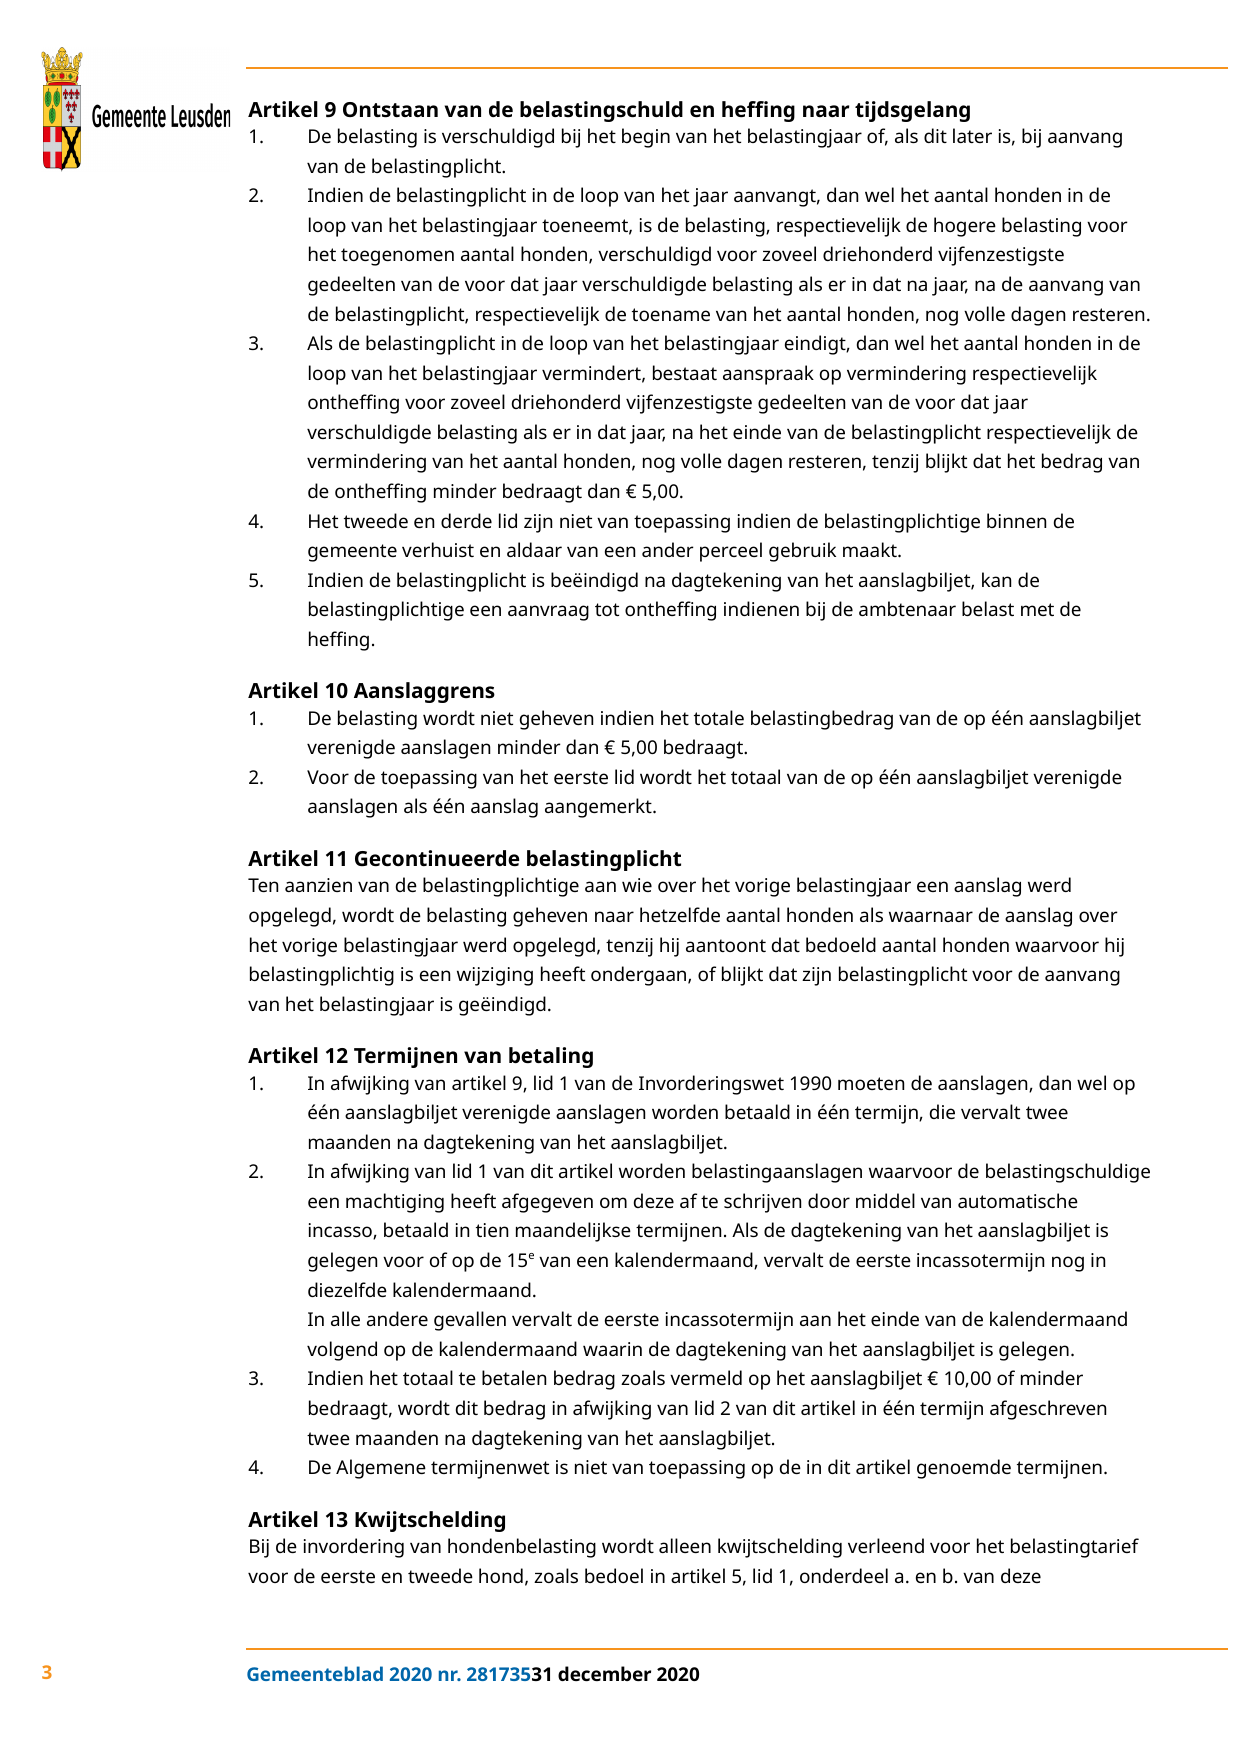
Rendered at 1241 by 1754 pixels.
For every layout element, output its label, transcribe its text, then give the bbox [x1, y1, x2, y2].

text Bij de invordering van hondenbelasting wordt alleen kwijtschelding verleend voor het belastingtarief voor de eerste en tweede hond, zoals bedoel in artikel 5, lid 1, onderdeel a. en b. van deze [248, 1533, 1152, 1588]
text Artikel 12 Termijnen van betaling [248, 1041, 1152, 1070]
picture [41, 47, 231, 172]
list In afwijking van artikel 9, lid 1 van de Invorderingswet 1990 moeten de aanslagen, dan wel op één aanslagbiljet verenigde aanslagen worden betaald in één termijn, die vervalt twee maanden na dagtekening van het aanslagbiljet. [248, 1070, 1152, 1155]
text Artikel 13 Kwijtschelding [248, 1505, 1152, 1533]
list Voor de toepassing van het eerste lid wordt het totaal van de op één aanslagbiljet verenigde aanslagen als één aanslag aangemerkt. [248, 764, 1152, 819]
text Artikel 10 Aanslaggrens [248, 677, 1152, 705]
list Indien het totaal te betalen bedrag zoals vermeld op het aanslagbiljet € 10,00 of minder bedraagt, wordt dit bedrag in afwijking van lid 2 van dit artikel in één termijn afgeschreven twee maanden na dagtekening van het aanslagbiljet. [248, 1366, 1152, 1451]
text Artikel 9 Ontstaan van de belastingschuld en heffing naar tijdsgelang [248, 95, 1152, 123]
list De belasting is verschuldigd bij het begin van het belastingjaar of, als dit later is, bij aanvang van de belastingplicht. [248, 123, 1152, 178]
list Indien de belastingplicht is beëindigd na dagtekening van het aanslagbiljet, kan de belastingplichtige een aanvraag tot ontheffing indienen bij de ambtenaar belast met de heffing. [248, 567, 1152, 652]
list In alle andere gevallen vervalt de eerste incassotermijn aan het einde van de kalendermaand volgend op de kalendermaand waarin de dagtekening van het aanslagbiljet is gelegen. [248, 1306, 1152, 1362]
text Ten aanzien van de belastingplichtige aan wie over het vorige belastingjaar een aanslag werd opgelegd, wordt de belasting geheven naar hetzelfde aantal honden als waarnaar de aanslag over het vorige belastingjaar werd opgelegd, tenzij hij aantoont dat bedoeld aantal honden waarvoor hij belastingplichtig is een wijziging heeft ondergaan, of blijkt dat zijn belastingplicht voor de aanvang van het belastingjaar is geëindigd. [248, 873, 1152, 1017]
list Als de belastingplicht in de loop van het belastingjaar eindigt, dan wel het aantal honden in de loop van het belastingjaar vermindert, bestaat aanspraak op vermindering respectievelijk ontheffing voor zoveel driehonderd vijfenzestigste gedeelten van de voor dat jaar verschuldigde belasting als er in dat jaar, na het einde van de belastingplicht respectievelijk de vermindering van het aantal honden, nog volle dagen resteren, tenzij blijkt dat het bedrag van de ontheffing minder bedraagt dan € 5,00. [248, 330, 1152, 504]
list Het tweede en derde lid zijn niet van toepassing indien de belastingplichtige binnen de gemeente verhuist en aldaar van een ander perceel gebruik maakt. [248, 508, 1152, 563]
list De belasting wordt niet geheven indien het totale belastingbedrag van de op één aanslagbiljet verenigde aanslagen minder dan € 5,00 bedraagt. [248, 705, 1152, 760]
text Artikel 11 Gecontinueerde belastingplicht [248, 844, 1152, 873]
list Indien de belastingplicht in de loop van het jaar aanvangt, dan wel het aantal honden in de loop van het belastingjaar toeneemt, is de belasting, respectievelijk de hogere belasting voor het toegenomen aantal honden, verschuldigd voor zoveel driehonderd vijfenzestigste gedeelten van de voor dat jaar verschuldigde belasting als er in dat na jaar, na de aanvang van de belastingplicht, respectievelijk de toename van het aantal honden, nog volle dagen resteren. [248, 182, 1152, 326]
list De Algemene termijnenwet is niet van toepassing op de in dit artikel genoemde termijnen. [248, 1454, 1152, 1480]
list In afwijking van lid 1 van dit artikel worden belastingaanslagen waarvoor de belastingschuldige een machtiging heeft afgegeven om deze af te schrijven door middel van automatische incasso, betaald in tien maandelijkse termijnen. Als de dagtekening van het aanslagbiljet is gelegen voor of op de 15e van een kalendermaand, vervalt de eerste incassotermijn nog in diezelfde kalendermaand. [248, 1158, 1152, 1303]
